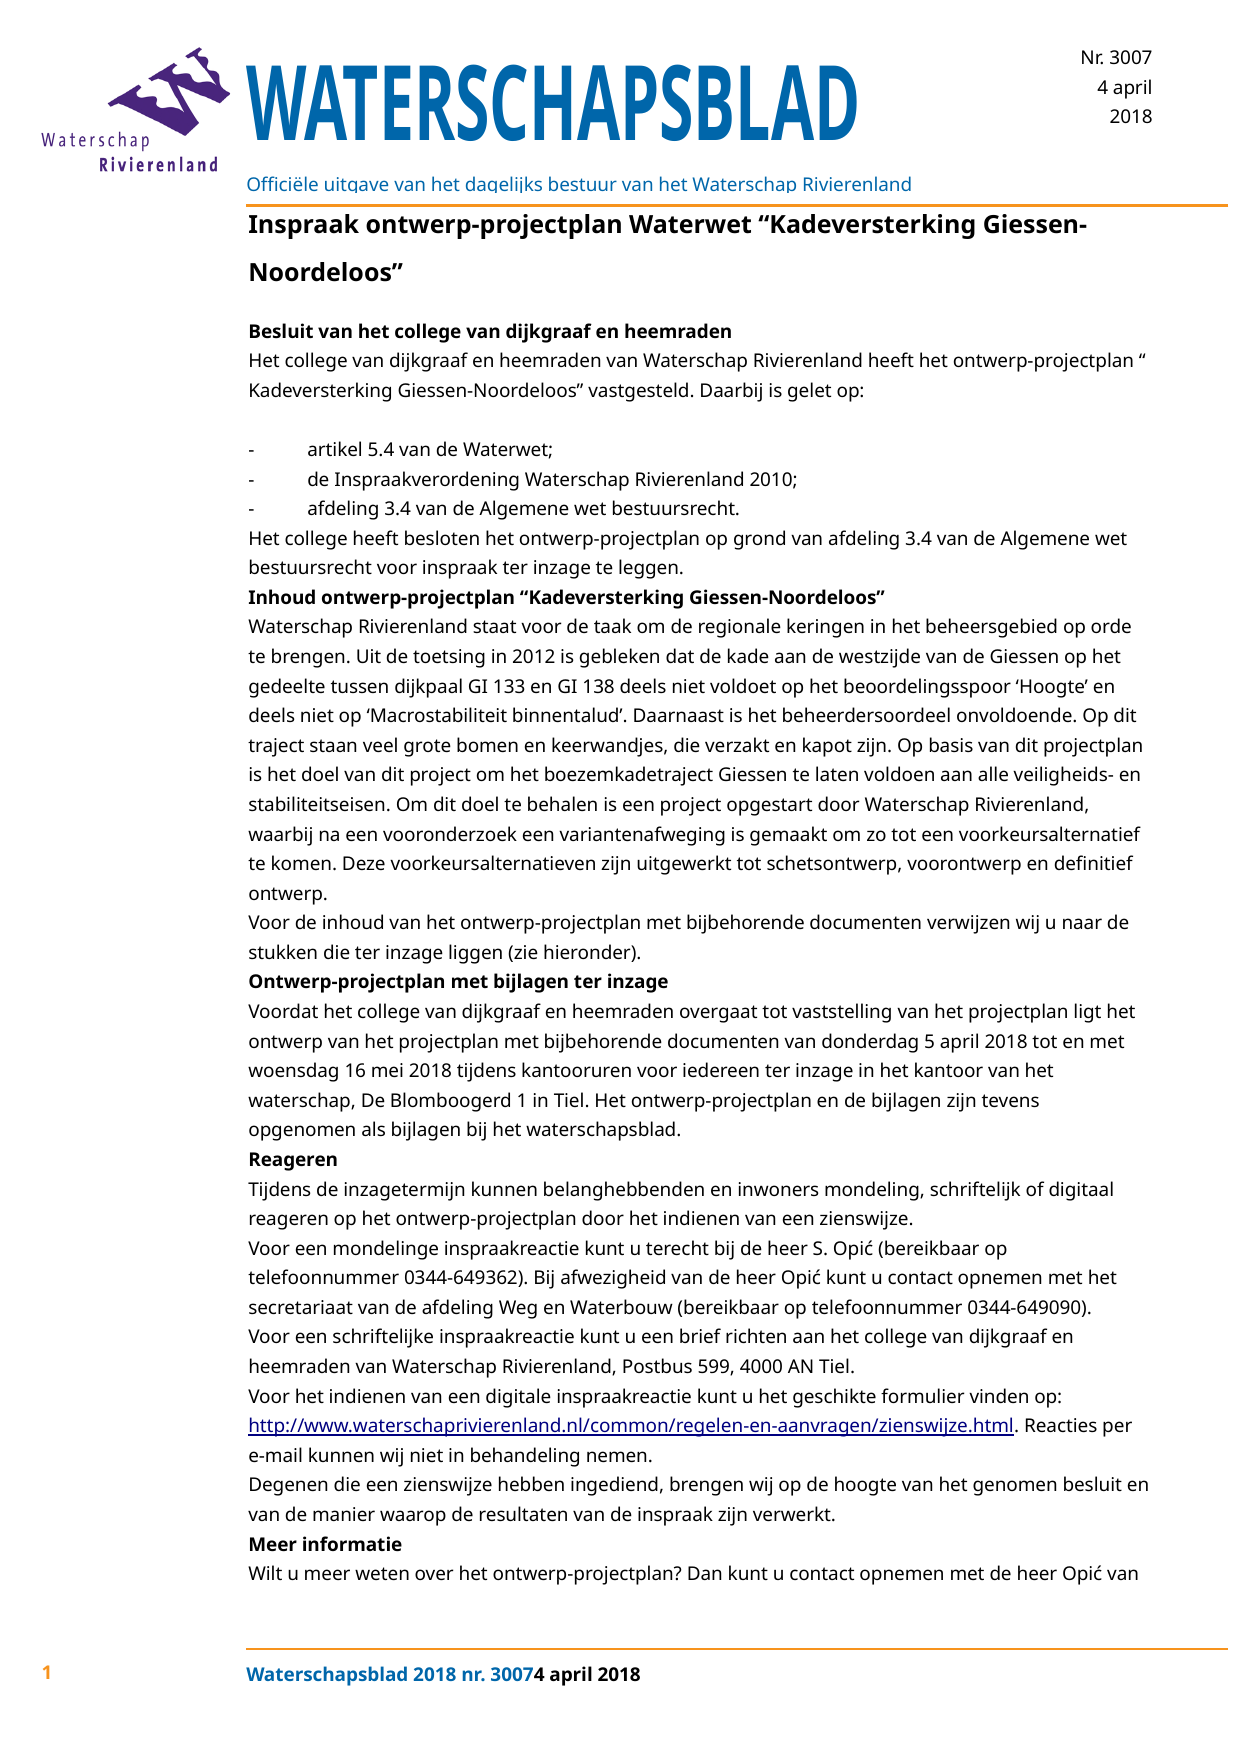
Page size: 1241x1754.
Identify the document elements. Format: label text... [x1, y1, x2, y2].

text Voor de inhoud van het ontwerp-projectplan met bijbehorende documenten verwijzen wij u naar de stukken die ter inzage liggen (zie hieronder). [248, 909, 1152, 965]
text Besluit van het college van dijkgraaf en heemraden [248, 318, 1152, 344]
text Inhoud ontwerp-projectplan “Kadeversterking Giessen-Noordeloos” [248, 584, 1152, 610]
list afdeling 3.4 van de Algemene wet bestuursrecht. [248, 495, 1152, 521]
text Voor een mondelinge inspraakreactie kunt u terecht bij de heer S. Opić (bereikbaar op telefoonnummer 0344-649362). Bij afwezigheid van de heer Opić kunt u contact opnemen met het secretariaat van de afdeling Weg en Waterbouw (bereikbaar op telefoonnummer 0344-649090). [248, 1235, 1152, 1320]
list de Inspraakverordening Waterschap Rivierenland 2010; [248, 466, 1152, 492]
text Het college van dijkgraaf en heemraden van Waterschap Rivierenland heeft het ontwerp-projectplan “ Kadeversterking Giessen-Noordeloos” vastgesteld. Daarbij is gelet op: [248, 347, 1152, 403]
text Waterschap Rivierenland staat voor de taak om de regionale keringen in het beheersgebied op orde te brengen. Uit de toetsing in 2012 is gebleken dat de kade aan de westzijde van de Giessen op het gedeelte tussen dijkpaal GI 133 en GI 138 deels niet voldoet op het beoordelingsspoor ‘Hoogte’ en deels niet op ‘Macrostabiliteit binnentalud’. Daarnaast is het beheerdersoordeel onvoldoende. Op dit traject staan veel grote bomen en keerwandjes, die verzakt en kapot zijn. Op basis van dit projectplan is het doel van dit project om het boezemkadetraject Giessen te laten voldoen aan alle veiligheids- en stabiliteitseisen. Om dit doel te behalen is een project opgestart door Waterschap Rivierenland, waarbij na een vooronderzoek een variantenafweging is gemaakt om zo tot een voorkeursalternatief te komen. Deze voorkeursalternatieven zijn uitgewerkt tot schetsontwerp, voorontwerp en definitief ontwerp. [248, 614, 1152, 906]
text Inspraak ontwerp-projectplan Waterwet “Kadeversterking Giessen-Noordeloos” [248, 207, 1152, 288]
text Voor een schriftelijke inspraakreactie kunt u een brief richten aan het college van dijkgraaf en heemraden van Waterschap Rivierenland, Postbus 599, 4000 AN Tiel. [248, 1324, 1152, 1379]
text Voor het indienen van een digitale inspraakreactie kunt u het geschikte formulier vinden op: http://www.waterschaprivierenland.nl/common/regelen-en-aanvragen/zienswijze.html. Reacties per e-mail kunnen wij niet in behandeling nemen. [248, 1383, 1152, 1468]
text Tijdens de inzagetermijn kunnen belanghebbenden en inwoners mondeling, schriftelijk of digitaal reageren op het ontwerp-projectplan door het indienen van een zienswijze. [248, 1176, 1152, 1231]
text Ontwerp-projectplan met bijlagen ter inzage [248, 969, 1152, 994]
text Voordat het college van dijkgraaf en heemraden overgaat tot vaststelling van het projectplan ligt het ontwerp van het projectplan met bijbehorende documenten van donderdag 5 april 2018 tot en met woensdag 16 mei 2018 tijdens kantooruren voor iedereen ter inzage in het kantoor van het waterschap, De Blomboogerd 1 in Tiel. Het ontwerp-projectplan en de bijlagen zijn tevens opgenomen als bijlagen bij het waterschapsblad. [248, 998, 1152, 1142]
text Meer informatie [248, 1531, 1152, 1557]
text Reageren [248, 1146, 1152, 1172]
text Degenen die een zienswijze hebben ingediend, brengen wij op de hoogte van het genomen besluit en van de manier waarop de resultaten van de inspraak zijn verwerkt. [248, 1472, 1152, 1527]
text Wilt u meer weten over het ontwerp-projectplan? Dan kunt u contact opnemen met de heer Opić van [248, 1560, 1152, 1586]
list artikel 5.4 van de Waterwet; [248, 436, 1152, 462]
text Het college heeft besloten het ontwerp-projectplan op grond van afdeling 3.4 van de Algemene wet bestuursrecht voor inspraak ter inzage te leggen. [248, 525, 1152, 580]
picture [41, 47, 231, 172]
